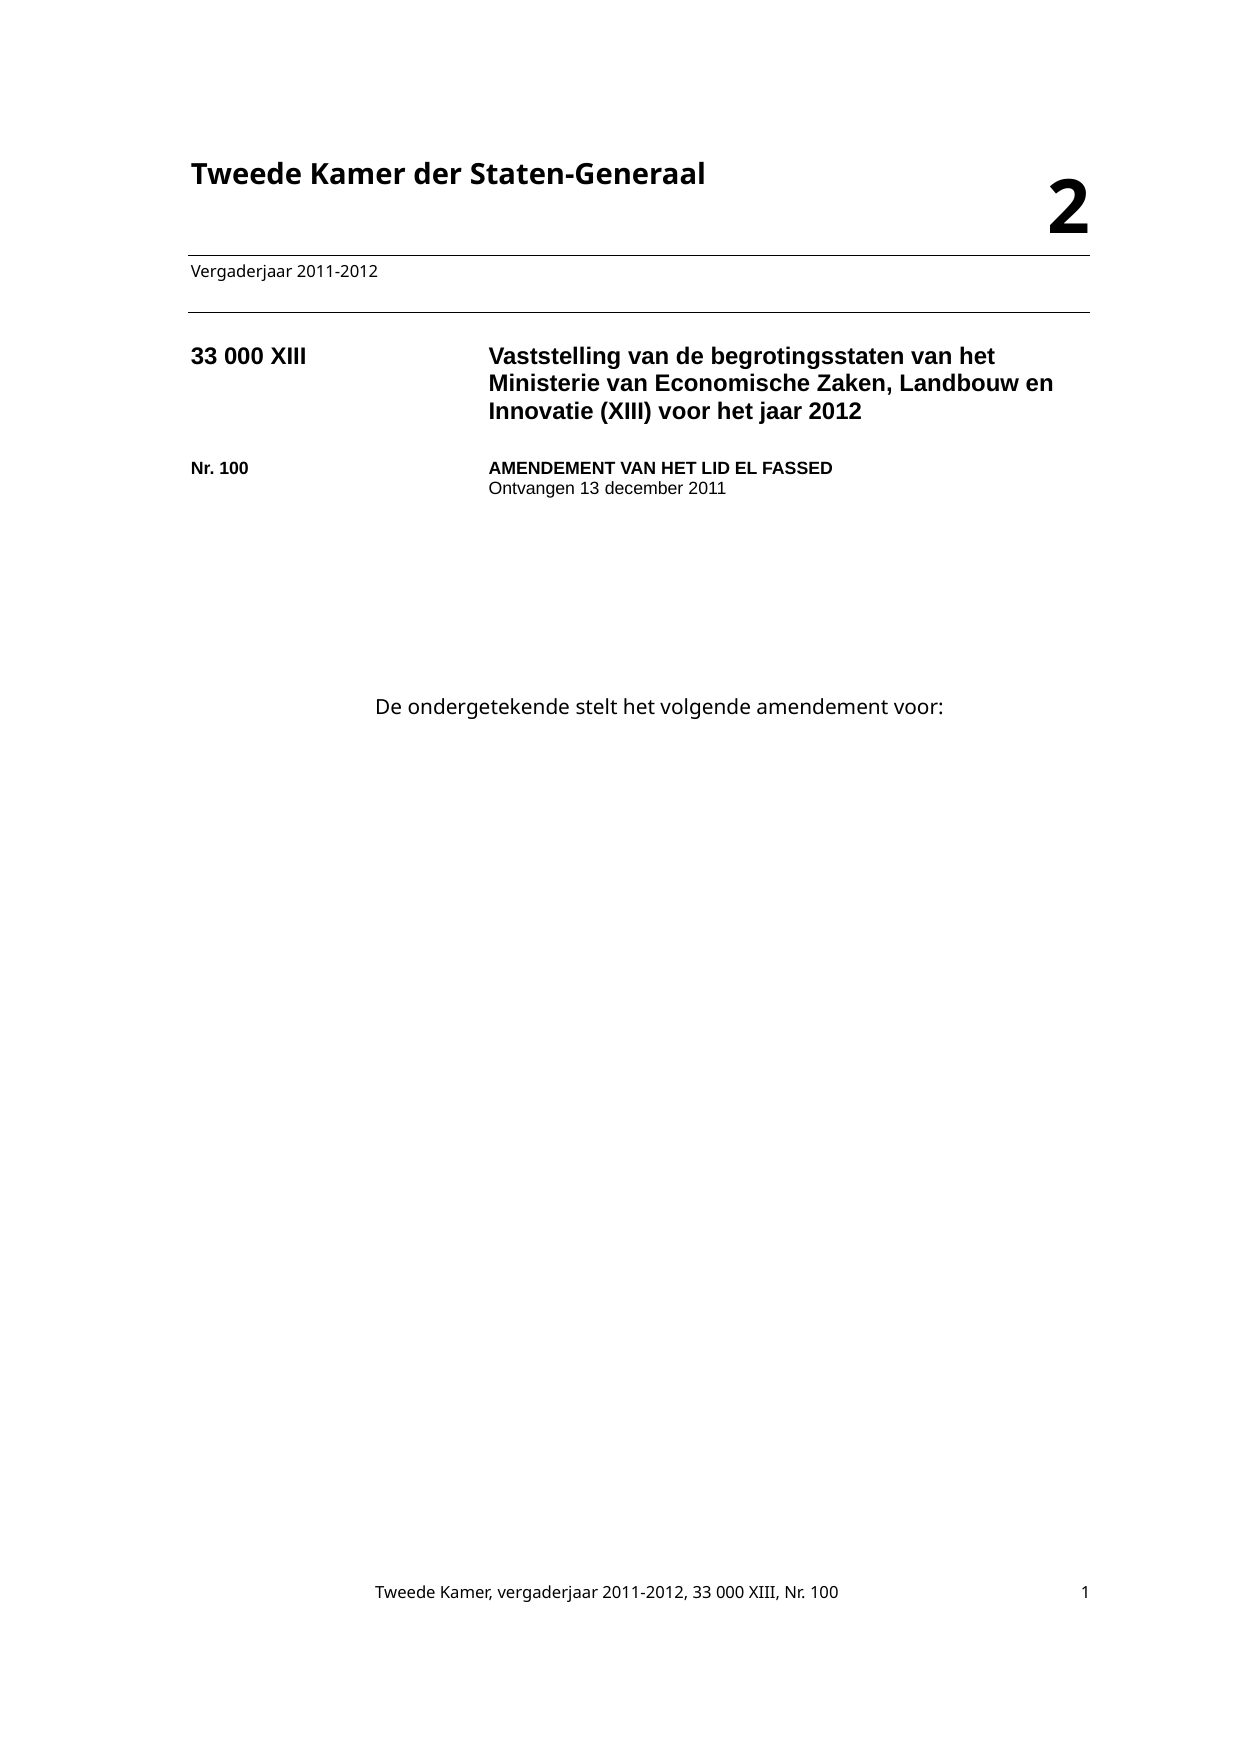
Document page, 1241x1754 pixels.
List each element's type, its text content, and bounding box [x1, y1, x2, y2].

table_cell Nr. 100 [188, 455, 485, 573]
text De ondergetekende stelt het volgende amendement voor: [375, 692, 1090, 721]
table_cell 33 000 XIII [188, 339, 485, 454]
table_cell Vaststelling van de begrotingsstaten van het Ministerie van Economische Zaken, Landbouw en Innovatie (XIII) voor het jaar 2012 [485, 339, 1090, 454]
table_header 2 [910, 150, 1090, 255]
table_cell [485, 256, 1090, 312]
table_cell [485, 313, 1090, 339]
table_cell [188, 313, 485, 339]
table_header Tweede Kamer der Staten-Generaal [188, 150, 909, 255]
table_cell Vergaderjaar 2011-2012 [188, 256, 485, 312]
table_cell AMENDEMENT VAN HET LID EL FASSED Ontvangen 13 december 2011 [485, 455, 1090, 573]
